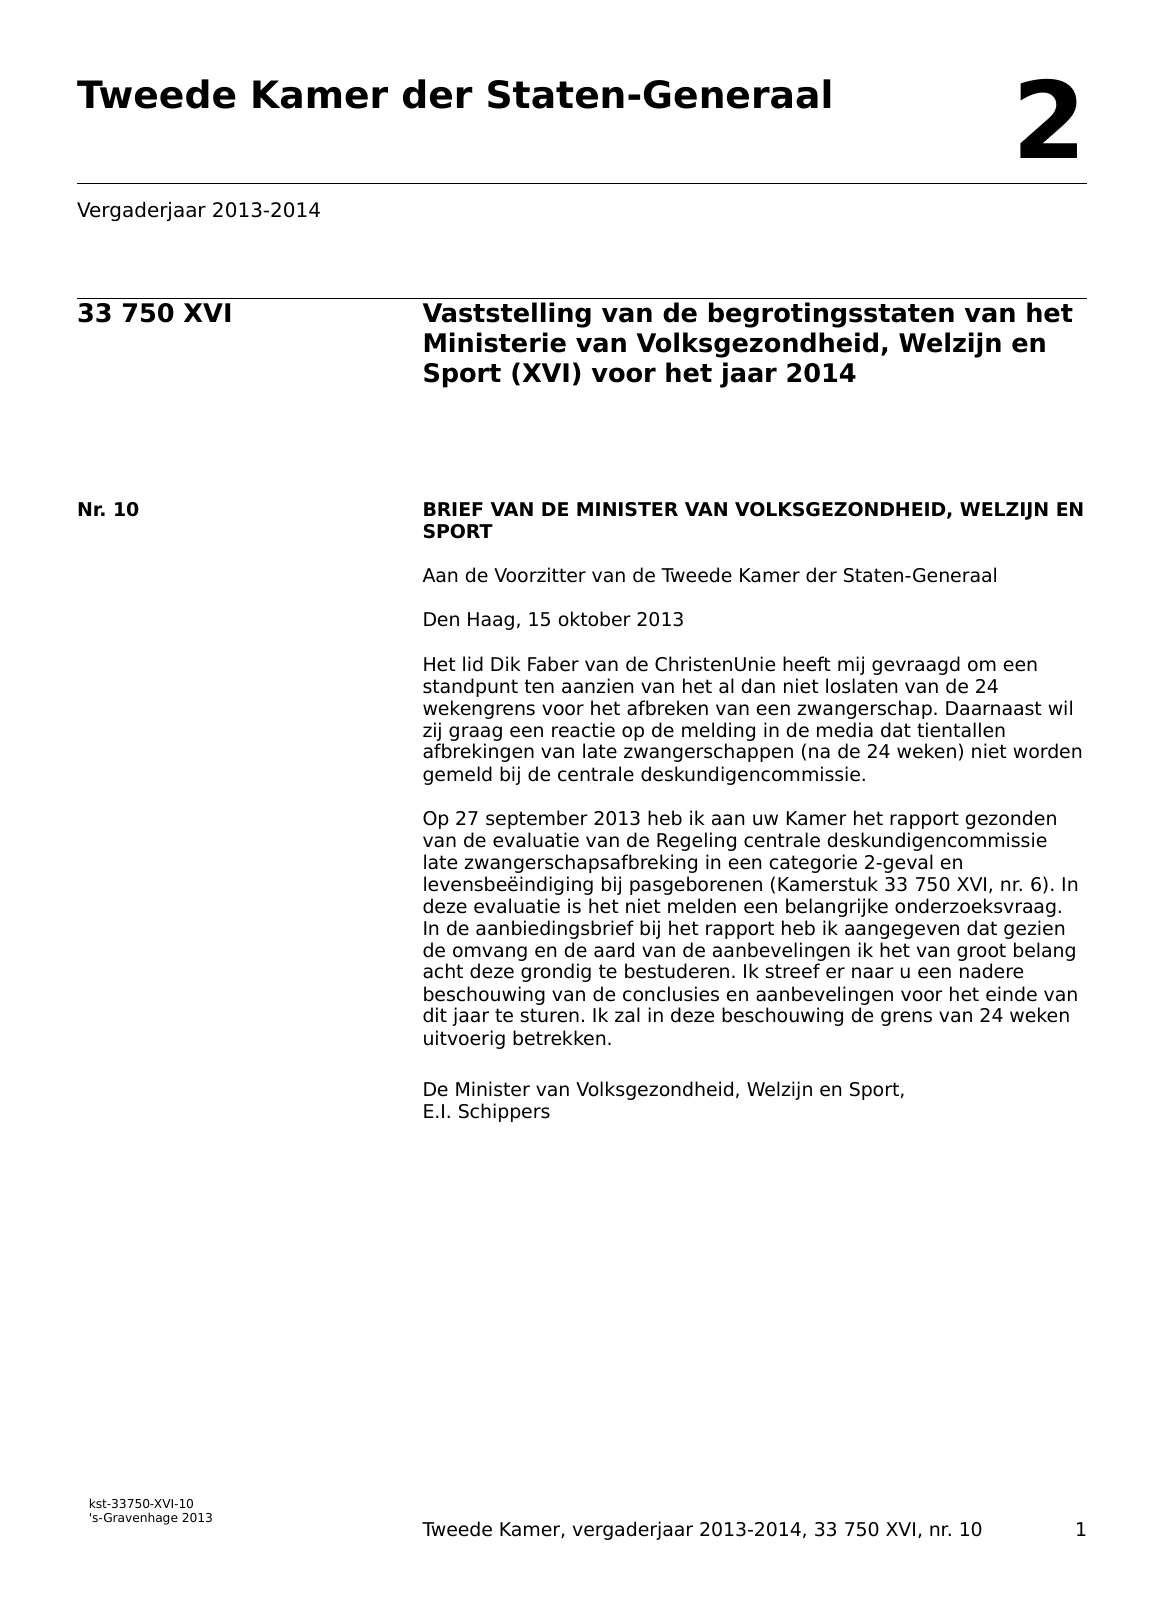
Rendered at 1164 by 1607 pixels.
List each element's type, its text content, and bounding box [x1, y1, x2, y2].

text De Minister van Volksgezondheid, Welzijn en Sport, E.I. Schippers [422, 1079, 1087, 1123]
table_header Tweede Kamer der Staten-Generaal [77, 59, 886, 183]
table_cell Vergaderjaar 2013-2014 [77, 184, 1087, 298]
text 's-Gravenhage 2013 [88, 1511, 323, 1525]
text Aan de Voorzitter van de Tweede Kamer der Staten-Generaal [422, 565, 1087, 587]
text Het lid Dik Faber van de ChristenUnie heeft mij gevraagd om een standpunt ten aanzien van het al dan niet loslaten van de 24 wekengrens voor het afbreken van een zwangerschap. Daarnaast wil zij graag een reactie op de melding in de media dat tientallen afbrekingen van late zwangerschappen (na de 24 weken) niet worden gemeld bij de centrale deskundigencommissie. [422, 653, 1087, 785]
table_header 2 [886, 59, 1087, 183]
text Op 27 september 2013 heb ik aan uw Kamer het rapport gezonden van de evaluatie van de Regeling centrale deskundigencommissie late zwangerschapsafbreking in een categorie 2-geval en levensbeëindiging bij pasgeborenen (Kamerstuk 33 750 XVI, nr. 6). In deze evaluatie is het niet melden een belangrijke onderzoeksvraag. In de aanbiedingsbrief bij het rapport heb ik aangegeven dat gezien de omvang en de aard van de aanbevelingen ik het van groot belang acht deze grondig te bestuderen. Ik streef er naar u een nadere beschouwing van de conclusies en aanbevelingen voor het einde van dit jaar te sturen. Ik zal in deze beschouwing de grens van 24 weken uitvoerig betrekken. [422, 808, 1087, 1049]
subtitle Nr. 10 BRIEF VAN DE MINISTER VAN VOLKSGEZONDHEID, WELZIJN EN SPORT [77, 499, 1087, 543]
subtitle 33 750 XVI Vaststelling van de begrotingsstaten van het Ministerie van Volksgezondheid, Welzijn en Sport (XVI) voor het jaar 2014 [77, 299, 1087, 388]
text Den Haag, 15 oktober 2013 [422, 609, 1087, 631]
text kst-33750-XVI-10 [88, 1497, 323, 1511]
